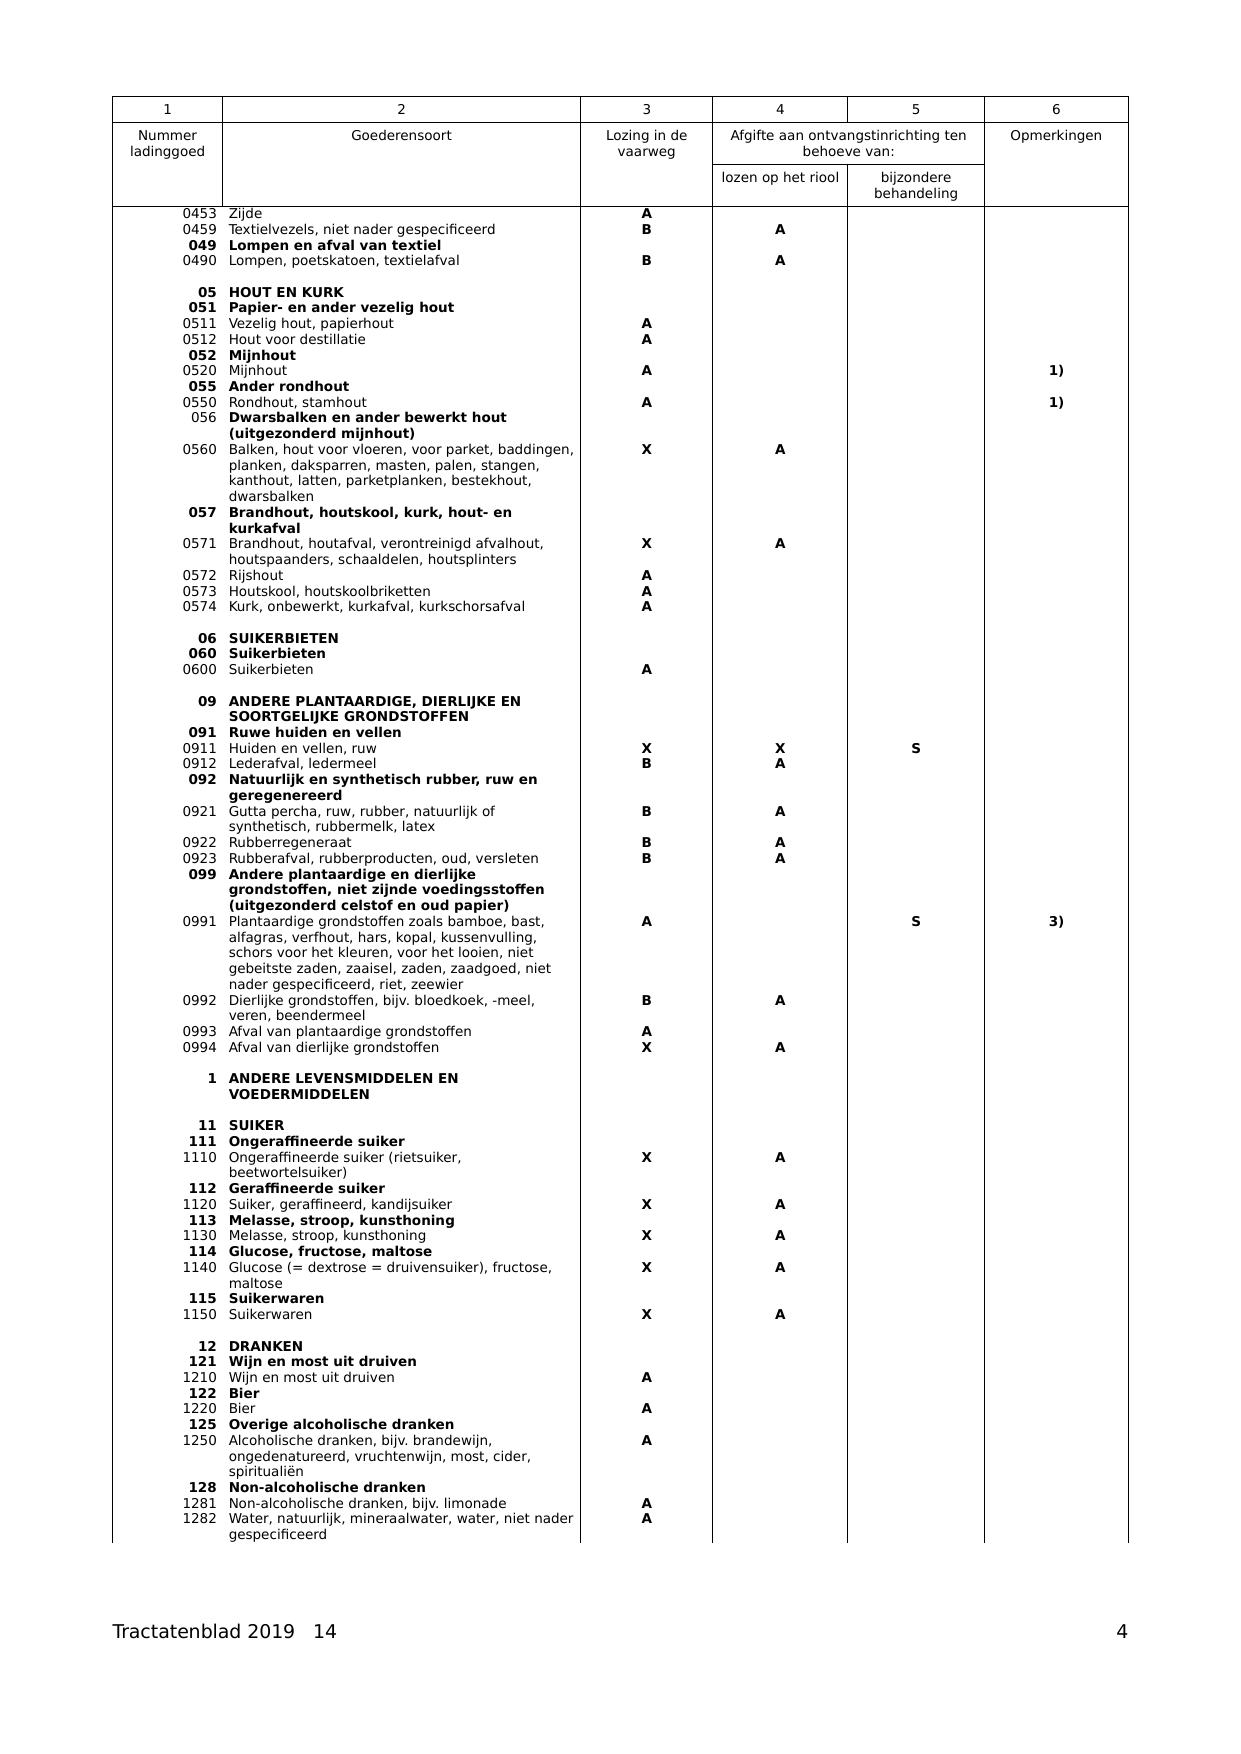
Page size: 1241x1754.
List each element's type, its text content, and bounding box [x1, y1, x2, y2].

table_cell [581, 1244, 712, 1260]
table_cell A [581, 662, 712, 678]
table_cell [985, 1354, 1128, 1370]
table_cell [848, 269, 984, 284]
table_cell [848, 1307, 984, 1323]
table_cell 3) [985, 914, 1128, 992]
table_cell Water, natuurlijk, mineraalwater, water, niet nader gespecificeerd [223, 1511, 580, 1543]
table_cell [581, 1103, 712, 1118]
table_cell [848, 1150, 984, 1181]
table_cell [581, 615, 712, 631]
table_cell A [581, 332, 712, 347]
table_cell [985, 804, 1128, 835]
table_cell [848, 1055, 984, 1071]
table_cell Huiden en vellen, ruw [223, 741, 580, 756]
table_cell [848, 363, 984, 379]
table_cell Rubberafval, rubberproducten, oud, versleten [223, 851, 580, 866]
table_cell [848, 1260, 984, 1291]
table_cell Geraffineerde suiker [223, 1181, 580, 1197]
table_cell 1120 [113, 1197, 222, 1212]
table_cell 0520 [113, 363, 222, 379]
table_cell [581, 1386, 712, 1401]
table_cell A [713, 1150, 847, 1181]
table_cell A [581, 395, 712, 410]
table_cell [581, 505, 712, 536]
table_cell [848, 1386, 984, 1401]
table_cell [848, 772, 984, 803]
table_cell 099 [113, 866, 222, 914]
table_cell [713, 866, 847, 914]
table_cell [985, 207, 1128, 222]
table_cell A [581, 1511, 712, 1543]
table_cell [713, 379, 847, 394]
table_cell 05 [113, 285, 222, 300]
table_cell A [713, 536, 847, 568]
table_cell [848, 1480, 984, 1496]
table_cell 113 [113, 1213, 222, 1228]
table_cell X [581, 1150, 712, 1181]
table_cell [848, 1323, 984, 1338]
table_cell [985, 237, 1128, 253]
table_cell [985, 772, 1128, 803]
table_header 2 [223, 97, 580, 122]
table_cell [713, 505, 847, 536]
table_cell [985, 662, 1128, 678]
table_cell [848, 599, 984, 615]
table_cell [985, 1244, 1128, 1260]
table_cell Mijnhout [223, 348, 580, 363]
table_cell [713, 269, 847, 284]
table_cell [713, 395, 847, 410]
table_cell [713, 631, 847, 646]
table_cell [713, 725, 847, 741]
table_cell Overige alcoholische dranken [223, 1417, 580, 1433]
table_cell 12 [113, 1338, 222, 1354]
table_cell Papier- en ander vezelig hout [223, 300, 580, 316]
table_cell A [713, 1197, 847, 1212]
table_cell [581, 1291, 712, 1307]
table_cell [581, 1323, 712, 1338]
table_cell Textielvezels, niet nader gespecificeerd [223, 222, 580, 237]
table_cell Mijnhout [223, 363, 580, 379]
table_cell 0550 [113, 395, 222, 410]
table_cell A [713, 1228, 847, 1244]
table_cell [848, 1370, 984, 1386]
table_cell [848, 1244, 984, 1260]
table_cell 052 [113, 348, 222, 363]
table_cell [713, 332, 847, 347]
table_cell [848, 1040, 984, 1055]
table_cell 049 [113, 237, 222, 253]
table_cell 1281 [113, 1496, 222, 1511]
table_cell [985, 1291, 1128, 1307]
table_cell Lederafval, ledermeel [223, 756, 580, 772]
table_cell B [581, 835, 712, 851]
table_cell [985, 1401, 1128, 1417]
table_cell [985, 1040, 1128, 1055]
table_cell A [713, 1260, 847, 1291]
table_cell Lozing in de vaarweg [581, 123, 712, 206]
table_cell [985, 631, 1128, 646]
table_cell [713, 410, 847, 442]
table_cell Non-alcoholische dranken, bijv. limonade [223, 1496, 580, 1511]
table_cell A [581, 207, 712, 222]
table_cell 0453 [113, 207, 222, 222]
table_cell Dwarsbalken en ander bewerkt hout (uitgezonderd mijnhout) [223, 410, 580, 442]
table_cell Suikerwaren [223, 1291, 580, 1307]
table_cell 0922 [113, 835, 222, 851]
table_cell A [581, 599, 712, 615]
table_cell Melasse, stroop, kunsthoning [223, 1213, 580, 1228]
table_cell [985, 1386, 1128, 1401]
table_cell [985, 866, 1128, 914]
table_cell [713, 1244, 847, 1260]
table_cell A [581, 1024, 712, 1039]
table_cell A [581, 363, 712, 379]
table_cell X [581, 1197, 712, 1212]
table_cell [848, 348, 984, 363]
table_cell A [581, 914, 712, 992]
table_cell 1220 [113, 1401, 222, 1417]
table_cell [113, 1055, 222, 1071]
table_cell [848, 1401, 984, 1417]
table_cell 0912 [113, 756, 222, 772]
table_cell [223, 1103, 580, 1118]
table_cell 11 [113, 1118, 222, 1134]
table_cell 0921 [113, 804, 222, 835]
table_cell [713, 1323, 847, 1338]
table_cell A [581, 1370, 712, 1386]
table_cell [985, 1480, 1128, 1496]
table_cell [985, 694, 1128, 725]
table_cell 1282 [113, 1511, 222, 1543]
table_cell [713, 1071, 847, 1102]
table_cell 060 [113, 646, 222, 662]
table_cell Plantaardige grondstoffen zoals bamboe, bast, alfagras, verfhout, hars, kopal, kussenvulling, schors voor het kleuren, voor het looien, niet gebeitste zaden, zaaisel, zaden, zaadgoed, niet nader gespecificeerd, riet, zeewier [223, 914, 580, 992]
table_cell A [581, 568, 712, 583]
table_cell [848, 1354, 984, 1370]
table_cell B [581, 851, 712, 866]
table_cell SUIKER [223, 1118, 580, 1134]
table_cell [985, 1511, 1128, 1543]
table_cell [713, 1213, 847, 1228]
table_cell [713, 1401, 847, 1417]
table_cell [985, 1260, 1128, 1291]
table_cell [848, 851, 984, 866]
table_cell B [581, 992, 712, 1024]
table_cell B [581, 756, 712, 772]
table_cell X [581, 1307, 712, 1323]
table_cell A [713, 804, 847, 835]
table_cell [985, 1197, 1128, 1212]
table_cell [713, 1055, 847, 1071]
table_cell Lompen, poetskatoen, textielafval [223, 253, 580, 269]
table_cell S [848, 741, 984, 756]
table_cell A [713, 222, 847, 237]
table_cell [848, 866, 984, 914]
table_cell [848, 410, 984, 442]
table_cell [113, 678, 222, 693]
table_cell [713, 662, 847, 678]
table_cell [713, 1103, 847, 1118]
table_cell Gutta percha, ruw, rubber, natuurlijk of synthetisch, rubbermelk, latex [223, 804, 580, 835]
table_cell 0573 [113, 583, 222, 599]
table_cell [985, 348, 1128, 363]
table_cell [848, 725, 984, 741]
table_cell [848, 756, 984, 772]
table_cell X [581, 1040, 712, 1055]
table_cell [713, 316, 847, 332]
table_cell A [581, 583, 712, 599]
table_cell [848, 1433, 984, 1480]
table_cell [848, 300, 984, 316]
table_cell S [848, 914, 984, 992]
table_cell [848, 1338, 984, 1354]
table_cell 1150 [113, 1307, 222, 1323]
table_cell [848, 992, 984, 1024]
table_cell A [713, 253, 847, 269]
table_cell [985, 379, 1128, 394]
table_cell Zijde [223, 207, 580, 222]
table_cell [848, 1213, 984, 1228]
table_cell 0572 [113, 568, 222, 583]
table_cell [985, 1118, 1128, 1134]
table_cell [581, 379, 712, 394]
table_cell 122 [113, 1386, 222, 1401]
table_cell 0560 [113, 442, 222, 505]
table_cell [985, 536, 1128, 568]
table_cell [985, 1213, 1128, 1228]
table_cell [848, 442, 984, 505]
table_cell [713, 237, 847, 253]
table_cell Wijn en most uit druiven [223, 1354, 580, 1370]
table_cell [223, 1055, 580, 1071]
table_cell X [581, 442, 712, 505]
table_cell [848, 316, 984, 332]
table_cell 092 [113, 772, 222, 803]
table_cell A [581, 316, 712, 332]
table_cell [985, 1323, 1128, 1338]
table_cell Ongeraffineerde suiker (rietsuiker, beetwortelsuiker) [223, 1150, 580, 1181]
table_cell [713, 599, 847, 615]
table_cell [713, 1433, 847, 1480]
table_cell [985, 1338, 1128, 1354]
table_cell 121 [113, 1354, 222, 1370]
table_header 6 [985, 97, 1128, 122]
table_cell [581, 300, 712, 316]
table_cell [713, 1417, 847, 1433]
table_cell [713, 694, 847, 725]
table_cell 0574 [113, 599, 222, 615]
table_cell ANDERE LEVENSMIDDELEN EN VOEDERMIDDELEN [223, 1071, 580, 1102]
table_cell [848, 1197, 984, 1212]
table_cell Ruwe huiden en vellen [223, 725, 580, 741]
table_cell [985, 851, 1128, 866]
table_cell [985, 725, 1128, 741]
table_cell [713, 678, 847, 693]
table_cell [713, 1118, 847, 1134]
table_cell [848, 631, 984, 646]
table_cell 0571 [113, 536, 222, 568]
table_cell [581, 725, 712, 741]
table_cell 0992 [113, 992, 222, 1024]
table_cell [581, 631, 712, 646]
table_cell [985, 756, 1128, 772]
table_cell DRANKEN [223, 1338, 580, 1354]
table_cell 0923 [113, 851, 222, 866]
table_cell [713, 1370, 847, 1386]
table_cell 056 [113, 410, 222, 442]
table_cell [223, 269, 580, 284]
table_cell lozen op het riool [713, 165, 847, 206]
table_cell Nummer ladinggoed [113, 123, 222, 206]
table_cell [985, 583, 1128, 599]
table_cell [985, 599, 1128, 615]
table_cell [581, 1071, 712, 1102]
table_cell Bier [223, 1386, 580, 1401]
table_cell Afval van dierlijke grondstoffen [223, 1040, 580, 1055]
table_cell A [713, 442, 847, 505]
table_cell [848, 1103, 984, 1118]
table_cell [848, 285, 984, 300]
table_cell [713, 300, 847, 316]
table_cell [581, 866, 712, 914]
table_cell A [713, 756, 847, 772]
table_cell [985, 1433, 1128, 1480]
table_cell 0512 [113, 332, 222, 347]
table_cell [985, 992, 1128, 1024]
table_cell [985, 442, 1128, 505]
table_cell B [581, 222, 712, 237]
table_cell 1) [985, 363, 1128, 379]
table_cell [985, 1103, 1128, 1118]
table_cell [581, 410, 712, 442]
table_cell Natuurlijk en synthetisch rubber, ruw en geregenereerd [223, 772, 580, 803]
table_cell 0490 [113, 253, 222, 269]
table_cell A [713, 1040, 847, 1055]
table_cell [985, 1071, 1128, 1102]
table_cell [713, 207, 847, 222]
table_cell [848, 568, 984, 583]
table_cell 055 [113, 379, 222, 394]
table_cell 0511 [113, 316, 222, 332]
table_cell [713, 1496, 847, 1511]
table_cell 0991 [113, 914, 222, 992]
table_cell [985, 410, 1128, 442]
table_cell 091 [113, 725, 222, 741]
table_cell [848, 253, 984, 269]
table_cell [581, 237, 712, 253]
table_cell [713, 1134, 847, 1149]
table_cell [985, 615, 1128, 631]
table_cell [848, 835, 984, 851]
table_cell Glucose (= dextrose = druivensuiker), fructose, maltose [223, 1260, 580, 1291]
table_cell Dierlijke grondstoffen, bijv. bloedkoek, -meel, veren, beendermeel [223, 992, 580, 1024]
table_cell Houtskool, houtskoolbriketten [223, 583, 580, 599]
table_cell A [713, 835, 847, 851]
table_cell [985, 300, 1128, 316]
table_cell SUIKERBIETEN [223, 631, 580, 646]
table_cell [713, 914, 847, 992]
table_cell [985, 741, 1128, 756]
table_cell 1) [985, 395, 1128, 410]
table_cell [848, 332, 984, 347]
table_cell Brandhout, houtafval, verontreinigd afvalhout, houtspaanders, schaaldelen, houtsplinters [223, 536, 580, 568]
table_cell A [581, 1401, 712, 1417]
table_cell 112 [113, 1181, 222, 1197]
table_cell [848, 583, 984, 599]
table_cell 1110 [113, 1150, 222, 1181]
table_cell [985, 646, 1128, 662]
table_cell [848, 222, 984, 237]
table_cell [985, 316, 1128, 332]
table_cell [848, 207, 984, 222]
table_cell [985, 1134, 1128, 1149]
table_cell Melasse, stroop, kunsthoning [223, 1228, 580, 1244]
table_cell Vezelig hout, papierhout [223, 316, 580, 332]
table_cell Suikerbieten [223, 662, 580, 678]
table_cell [985, 269, 1128, 284]
table_cell [581, 1213, 712, 1228]
table_cell Suikerwaren [223, 1307, 580, 1323]
table_cell Andere plantaardige en dierlijke grondstoffen, niet zijnde voedingsstoffen (uitgezonderd celstof en oud papier) [223, 866, 580, 914]
table_cell X [581, 1228, 712, 1244]
table_cell [848, 379, 984, 394]
table_cell [713, 1338, 847, 1354]
table_cell [713, 615, 847, 631]
table_cell [713, 1511, 847, 1543]
table_cell [113, 1323, 222, 1338]
table_cell [113, 1103, 222, 1118]
table_cell [848, 395, 984, 410]
table_cell X [581, 536, 712, 568]
table_cell 0459 [113, 222, 222, 237]
table_cell Non-alcoholische dranken [223, 1480, 580, 1496]
table_cell 0600 [113, 662, 222, 678]
table_cell [223, 678, 580, 693]
table_cell [985, 505, 1128, 536]
table_cell [581, 285, 712, 300]
table_cell B [581, 804, 712, 835]
table_cell A [713, 1307, 847, 1323]
table_cell 06 [113, 631, 222, 646]
table_cell [581, 269, 712, 284]
table_cell [848, 1118, 984, 1134]
table_cell A [713, 992, 847, 1024]
table_cell Afgifte aan ontvangstinrichting ten behoeve van: [713, 123, 984, 164]
table_cell [848, 662, 984, 678]
table_cell [985, 332, 1128, 347]
table_cell Glucose, fructose, maltose [223, 1244, 580, 1260]
table_cell [848, 1511, 984, 1543]
table_cell [848, 505, 984, 536]
table_cell [848, 1024, 984, 1039]
table_cell [581, 646, 712, 662]
table_header 3 [581, 97, 712, 122]
table_cell [848, 536, 984, 568]
table_cell Brandhout, houtskool, kurk, hout- en kurkafval [223, 505, 580, 536]
table_cell [713, 772, 847, 803]
table_cell [985, 285, 1128, 300]
table_cell 125 [113, 1417, 222, 1433]
table_header 5 [848, 97, 984, 122]
table_cell [985, 678, 1128, 693]
table_cell [985, 1496, 1128, 1511]
table_cell ANDERE PLANTAARDIGE, DIERLIJKE EN SOORTGELIJKE GRONDSTOFFEN [223, 694, 580, 725]
table_cell [848, 615, 984, 631]
table_cell [848, 237, 984, 253]
table_cell [713, 1386, 847, 1401]
table_cell [848, 1181, 984, 1197]
table_cell [581, 1480, 712, 1496]
table_cell 1 [113, 1071, 222, 1102]
table_cell Rondhout, stamhout [223, 395, 580, 410]
table_cell 114 [113, 1244, 222, 1260]
table_cell [581, 1181, 712, 1197]
table_cell X [581, 741, 712, 756]
table_cell [848, 1071, 984, 1102]
table_cell 0994 [113, 1040, 222, 1055]
table_cell [581, 1055, 712, 1071]
table_cell [848, 646, 984, 662]
table_cell Suikerbieten [223, 646, 580, 662]
table_cell Kurk, onbewerkt, kurkafval, kurkschorsafval [223, 599, 580, 615]
table_cell [713, 583, 847, 599]
table_cell [985, 1055, 1128, 1071]
table_cell [985, 1150, 1128, 1181]
table_cell Hout voor destillatie [223, 332, 580, 347]
table_cell [713, 1480, 847, 1496]
table_cell [713, 348, 847, 363]
table_cell [581, 1417, 712, 1433]
table_cell 0993 [113, 1024, 222, 1039]
table_cell [713, 1024, 847, 1039]
table_cell Lompen en afval van textiel [223, 237, 580, 253]
table_cell [581, 1118, 712, 1134]
table_cell [985, 835, 1128, 851]
table_cell [848, 804, 984, 835]
table_cell Rijshout [223, 568, 580, 583]
table_cell [113, 615, 222, 631]
table_cell Rubberregeneraat [223, 835, 580, 851]
table_cell Balken, hout voor vloeren, voor parket, baddingen, planken, daksparren, masten, palen, stangen, kanthout, latten, parketplanken, bestekhout, dwarsbalken [223, 442, 580, 505]
table_cell [223, 1323, 580, 1338]
table_cell X [581, 1260, 712, 1291]
table_cell Afval van plantaardige grondstoffen [223, 1024, 580, 1039]
table_cell HOUT EN KURK [223, 285, 580, 300]
table_cell [985, 1417, 1128, 1433]
table_cell [848, 1291, 984, 1307]
table_cell [713, 285, 847, 300]
table_cell [581, 348, 712, 363]
table_cell B [581, 253, 712, 269]
table_cell 111 [113, 1134, 222, 1149]
table_cell bijzondere behandeling [848, 165, 984, 206]
table_cell [581, 1354, 712, 1370]
table_cell [848, 1417, 984, 1433]
table_cell [985, 253, 1128, 269]
table_cell 1210 [113, 1370, 222, 1386]
table_cell 128 [113, 1480, 222, 1496]
table_cell [581, 694, 712, 725]
table_cell [581, 1134, 712, 1149]
table_cell Bier [223, 1401, 580, 1417]
table_cell 115 [113, 1291, 222, 1307]
table_cell Alcoholische dranken, bijv. brandewijn, ongedenatureerd, vruchtenwijn, most, cider, spiritualiën [223, 1433, 580, 1480]
table_cell [985, 568, 1128, 583]
table_cell [713, 1354, 847, 1370]
table_cell [713, 1181, 847, 1197]
table_cell Ander rondhout [223, 379, 580, 394]
table_cell Wijn en most uit druiven [223, 1370, 580, 1386]
table_cell Opmerkingen [985, 123, 1128, 206]
table_cell [985, 222, 1128, 237]
table_cell A [581, 1496, 712, 1511]
table_header 1 [113, 97, 222, 122]
table_cell [848, 694, 984, 725]
table_cell Goederensoort [223, 123, 580, 206]
table_cell 1250 [113, 1433, 222, 1480]
table_cell 09 [113, 694, 222, 725]
table_cell [713, 646, 847, 662]
table_cell 057 [113, 505, 222, 536]
table_cell 051 [113, 300, 222, 316]
table_cell A [713, 851, 847, 866]
table_cell [985, 1307, 1128, 1323]
table_cell 1130 [113, 1228, 222, 1244]
table_cell [848, 1134, 984, 1149]
table_header 4 [713, 97, 847, 122]
table_cell 1140 [113, 1260, 222, 1291]
table_cell Suiker, geraffineerd, kandijsuiker [223, 1197, 580, 1212]
table_cell [848, 1496, 984, 1511]
table_cell [713, 1291, 847, 1307]
table_cell [713, 363, 847, 379]
table_cell [985, 1024, 1128, 1039]
table_cell [113, 269, 222, 284]
table_cell [581, 772, 712, 803]
table_cell [223, 615, 580, 631]
table_cell [985, 1228, 1128, 1244]
table_cell [985, 1181, 1128, 1197]
table_cell [581, 678, 712, 693]
table_cell [581, 1338, 712, 1354]
table_cell X [713, 741, 847, 756]
table_cell [848, 1228, 984, 1244]
table_cell 0911 [113, 741, 222, 756]
table_cell [713, 568, 847, 583]
table_cell [985, 1370, 1128, 1386]
table_cell Ongeraffineerde suiker [223, 1134, 580, 1149]
table_cell [848, 678, 984, 693]
table_cell A [581, 1433, 712, 1480]
